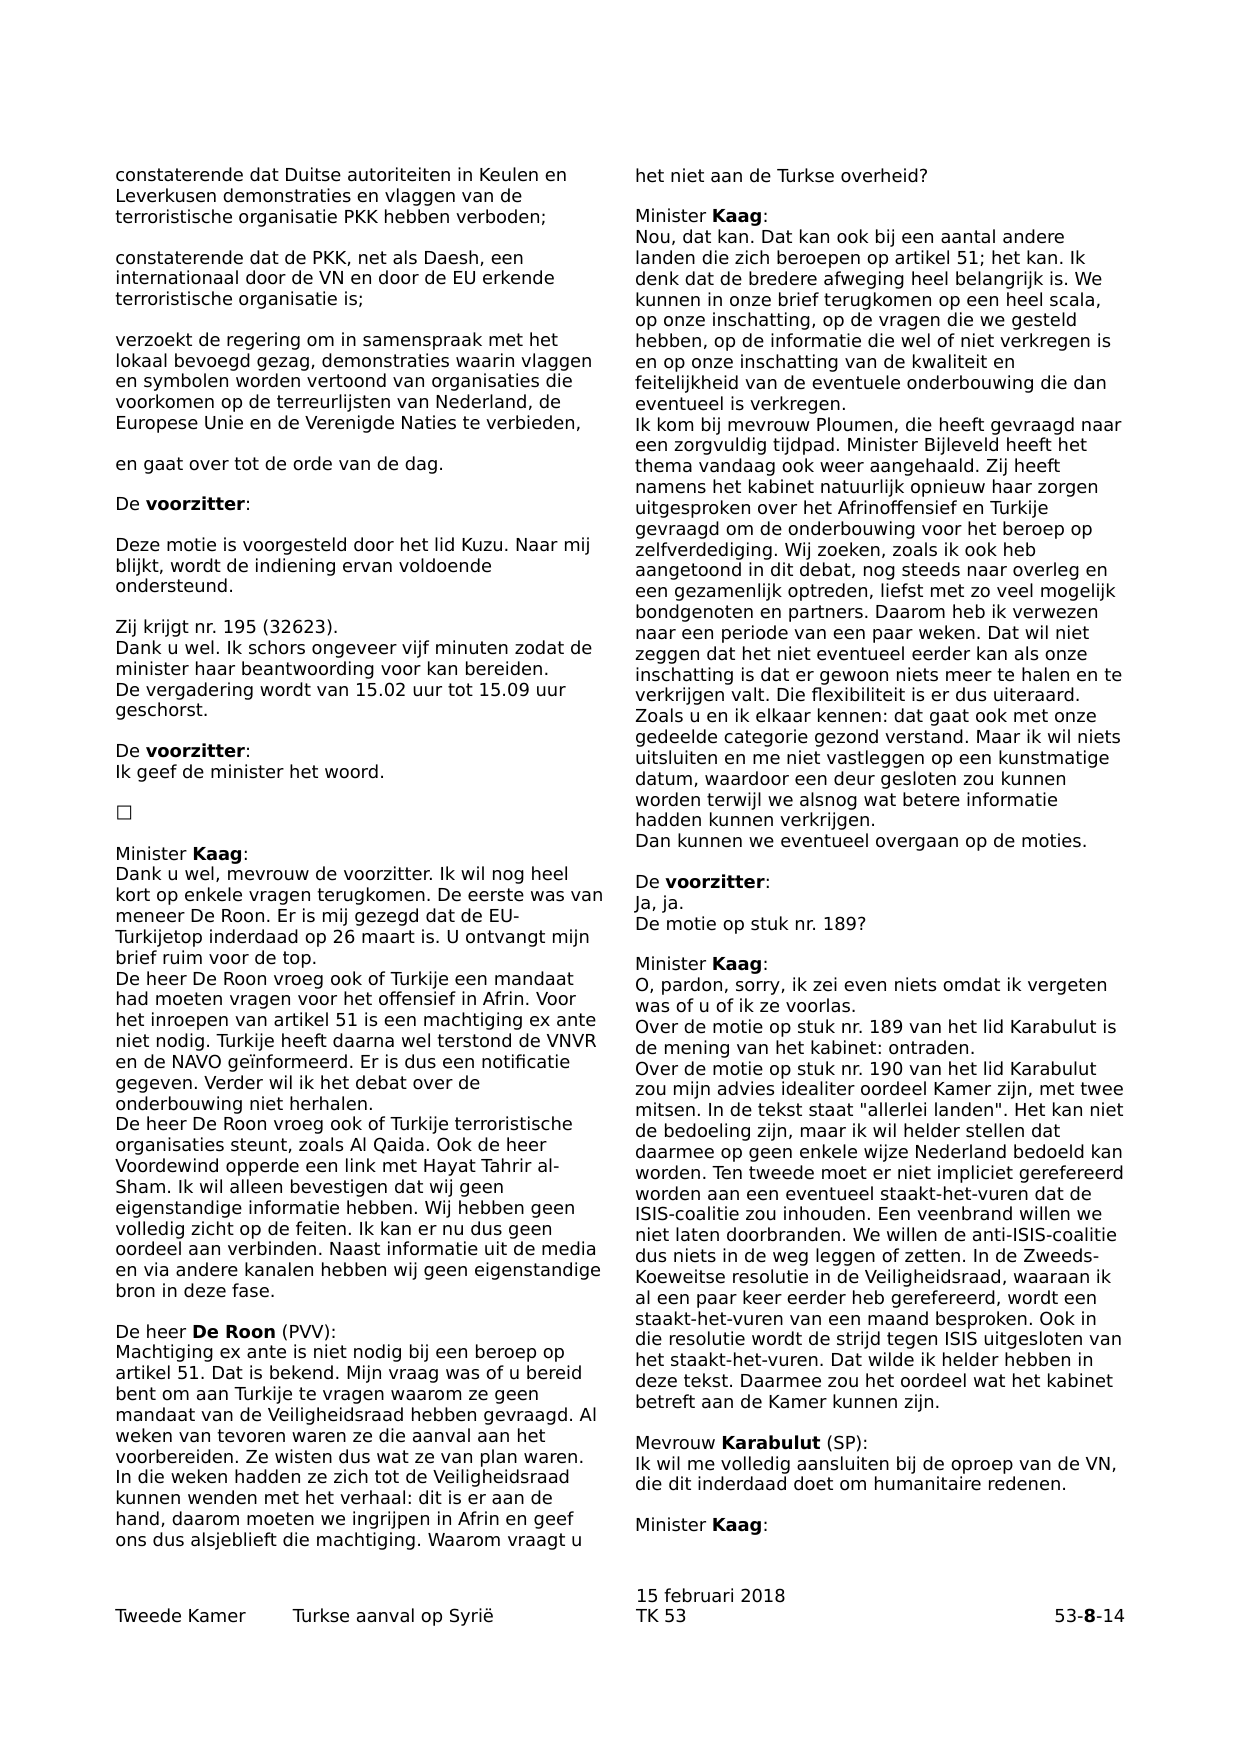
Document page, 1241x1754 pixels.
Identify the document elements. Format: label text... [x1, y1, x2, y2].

text Ik kom bij mevrouw Ploumen, die heeft gevraagd naar een zorgvuldig tijdpad. Minister Bijleveld heeft het thema vandaag ook weer aangehaald. Zij heeft namens het kabinet natuurlijk opnieuw haar zorgen uitgesproken over het Afrinoffensief en Turkije gevraagd om de onderbouwing voor het beroep op zelfverdediging. Wij zoeken, zoals ik ook heb aangetoond in dit debat, nog steeds naar overleg en een gezamenlijk optreden, liefst met zo veel mogelijk bondgenoten en partners. Daarom heb ik verwezen naar een periode van een paar weken. Dat wil niet zeggen dat het niet eventueel eerder kan als onze inschatting is dat er gewoon niets meer te halen en te verkrijgen valt. Die flexibiliteit is er dus uiteraard. Zoals u en ik elkaar kennen: dat gaat ook met onze gedeelde categorie gezond verstand. Maar ik wil niets uitsluiten en me niet vastleggen op een kunstmatige datum, waardoor een deur gesloten zou kunnen worden terwijl we alsnog wat betere informatie hadden kunnen verkrijgen. [635, 414, 1125, 831]
text Ik geef de minister het woord. [115, 762, 605, 783]
text De voorzitter: [115, 494, 605, 515]
text Mevrouw Karabulut (SP): [635, 1432, 1125, 1453]
text O, pardon, sorry, ik zei even niets omdat ik vergeten was of u of ik ze voorlas. [635, 975, 1125, 1017]
text constaterende dat Duitse autoriteiten in Keulen en Leverkusen demonstraties en vlaggen van de terroristische organisatie PKK hebben verboden; [115, 165, 605, 227]
text Dank u wel. Ik schors ongeveer vijf minuten zodat de minister haar beantwoording voor kan bereiden. [115, 638, 605, 679]
text en gaat over tot de orde van de dag. [115, 453, 605, 474]
text Dan kunnen we eventueel overgaan op de moties. [635, 831, 1125, 852]
text De heer De Roon vroeg ook of Turkije een mandaat had moeten vragen voor het offensief in Afrin. Voor het inroepen van artikel 51 is een machtiging ex ante niet nodig. Turkije heeft daarna wel terstond de VNVR en de NAVO geïnformeerd. Er is dus een notificatie gegeven. Verder wil ik het debat over de onderbouwing niet herhalen. [115, 968, 605, 1114]
text Nou, dat kan. Dat kan ook bij een aantal andere landen die zich beroepen op artikel 51; het kan. Ik denk dat de bredere afweging heel belangrijk is. We kunnen in onze brief terugkomen op een heel scala, op onze inschatting, op de vragen die we gesteld hebben, op de informatie die wel of niet verkregen is en op onze inschatting van de kwaliteit en feitelijkheid van de eventuele onderbouwing die dan eventueel is verkregen. [635, 227, 1125, 414]
text De voorzitter: [635, 872, 1125, 893]
text Minister Kaag: [115, 843, 605, 864]
text Zij krijgt nr. 195 (32623). [115, 617, 605, 638]
text Minister Kaag: [635, 1515, 1125, 1536]
text constaterende dat de PKK, net als Daesh, een internationaal door de VN en door de EU erkende terroristische organisatie is; [115, 247, 605, 310]
text het niet aan de Turkse overheid? [635, 165, 1125, 186]
text Over de motie op stuk nr. 190 van het lid Karabulut zou mijn advies idealiter oordeel Kamer zijn, met twee mitsen. In de tekst staat "allerlei landen". Het kan niet de bedoeling zijn, maar ik wil helder stellen dat daarmee op geen enkele wijze Nederland bedoeld kan worden. Ten tweede moet er niet impliciet gerefereerd worden aan een eventueel staakt-het-vuren dat de ISIS-coalitie zou inhouden. Een veenbrand willen we niet laten doorbranden. We willen de anti-ISIS-coalitie dus niets in de weg leggen of zetten. In de Zweeds-Koeweitse resolutie in de Veiligheidsraad, waaraan ik al een paar keer eerder heb gerefereerd, wordt een staakt-het-vuren van een maand besproken. Ook in die resolutie wordt de strijd tegen ISIS uitgesloten van het staakt-het-vuren. Dat wilde ik helder hebben in deze tekst. Daarmee zou het oordeel wat het kabinet betreft aan de Kamer kunnen zijn. [635, 1058, 1125, 1412]
text Machtiging ex ante is niet nodig bij een beroep op artikel 51. Dat is bekend. Mijn vraag was of u bereid bent om aan Turkije te vragen waarom ze geen mandaat van de Veiligheidsraad hebben gevraagd. Al weken van tevoren waren ze die aanval aan het voorbereiden. Ze wisten dus wat ze van plan waren. In die weken hadden ze zich tot de Veiligheidsraad kunnen wenden met het verhaal: dit is er aan de hand, daarom moeten we ingrijpen in Afrin en geef ons dus alsjeblieft die machtiging. Waarom vraagt u [115, 1342, 605, 1551]
text Ik wil me volledig aansluiten bij de oproep van de VN, die dit inderdaad doet om humanitaire redenen. [635, 1453, 1125, 1495]
text Ja, ja. [635, 893, 1125, 913]
text ⬜ [115, 803, 605, 823]
text Minister Kaag: [635, 954, 1125, 975]
text De voorzitter: [115, 741, 605, 762]
text De heer De Roon vroeg ook of Turkije terroristische organisaties steunt, zoals Al Qaida. Ook de heer Voordewind opperde een link met Hayat Tahrir al-Sham. Ik wil alleen bevestigen dat wij geen eigenstandige informatie hebben. Wij hebben geen volledig zicht op de feiten. Ik kan er nu dus geen oordeel aan verbinden. Naast informatie uit de media en via andere kanalen hebben wij geen eigenstandige bron in deze fase. [115, 1114, 605, 1302]
text Minister Kaag: [635, 206, 1125, 227]
text De vergadering wordt van 15.02 uur tot 15.09 uur geschorst. [115, 679, 605, 721]
text De heer De Roon (PVV): [115, 1322, 605, 1342]
text Deze motie is voorgesteld door het lid Kuzu. Naar mij blijkt, wordt de indiening ervan voldoende ondersteund. [115, 535, 605, 597]
text De motie op stuk nr. 189? [635, 913, 1125, 934]
text Dank u wel, mevrouw de voorzitter. Ik wil nog heel kort op enkele vragen terugkomen. De eerste was van meneer De Roon. Er is mij gezegd dat de EU-Turkijetop inderdaad op 26 maart is. U ontvangt mijn brief ruim voor de top. [115, 864, 605, 968]
text verzoekt de regering om in samenspraak met het lokaal bevoegd gezag, demonstraties waarin vlaggen en symbolen worden vertoond van organisaties die voorkomen op de terreurlijsten van Nederland, de Europese Unie en de Verenigde Naties te verbieden, [115, 330, 605, 433]
text Over de motie op stuk nr. 189 van het lid Karabulut is de mening van het kabinet: ontraden. [635, 1017, 1125, 1058]
